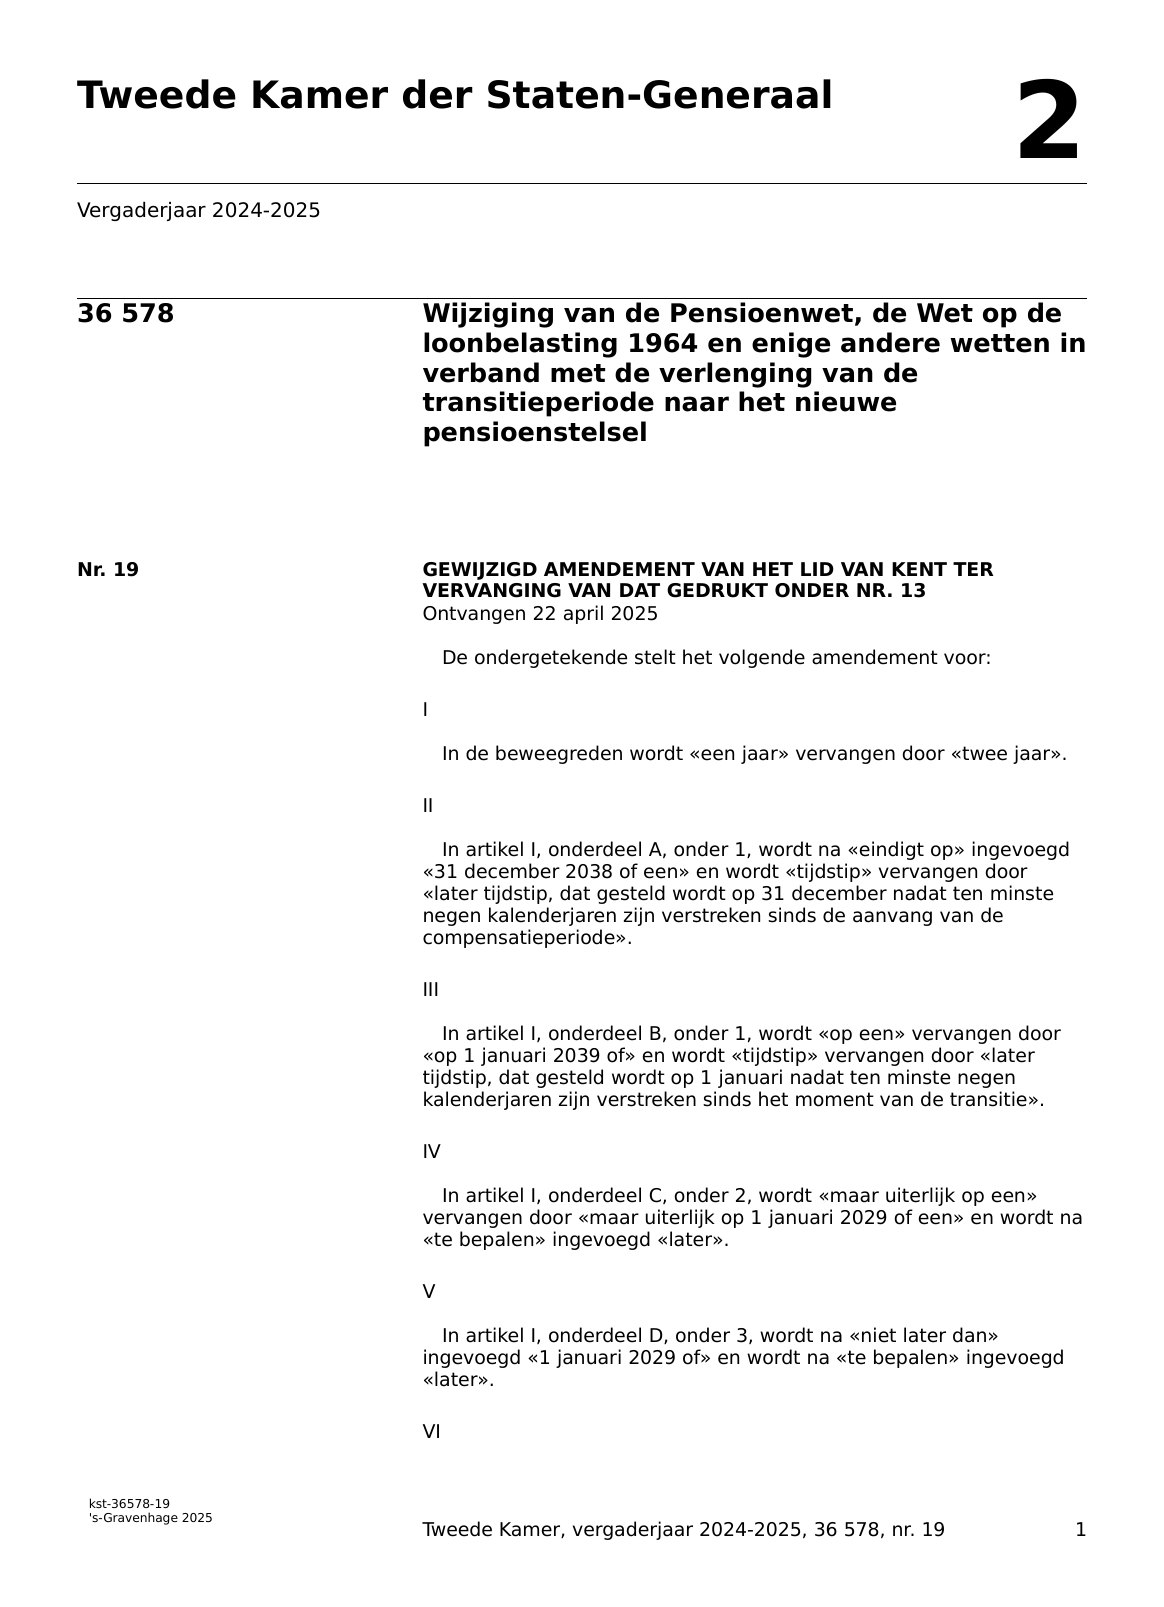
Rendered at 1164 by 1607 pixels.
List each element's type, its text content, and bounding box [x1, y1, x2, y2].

subtitle IV [422, 1141, 1087, 1163]
text In artikel I, onderdeel C, onder 2, wordt «maar uiterlijk op een» vervangen door «maar uiterlijk op 1 januari 2029 of een» en wordt na «te bepalen» ingevoegd «later». [422, 1185, 1087, 1251]
text In de beweegreden wordt «een jaar» vervangen door «twee jaar». [422, 743, 1087, 765]
subtitle I [422, 698, 1087, 721]
text In artikel I, onderdeel D, onder 3, wordt na «niet later dan» ingevoegd «1 januari 2029 of» en wordt na «te bepalen» ingevoegd «later». [422, 1325, 1087, 1391]
subtitle 36 578 Wijziging van de Pensioenwet, de Wet op de loonbelasting 1964 en enige andere wetten in verband met de verlenging van de transitieperiode naar het nieuwe pensioenstelsel [77, 299, 1087, 447]
text 's-Gravenhage 2025 [88, 1511, 323, 1525]
subtitle VI [422, 1421, 1087, 1443]
text kst-36578-19 [88, 1497, 323, 1511]
subtitle Nr. 19 GEWIJZIGD AMENDEMENT VAN HET LID VAN KENT TER VERVANGING VAN DAT GEDRUKT ONDER NR. 13 [77, 558, 1087, 602]
table_header 2 [886, 59, 1087, 183]
text In artikel I, onderdeel B, onder 1, wordt «op een» vervangen door «op 1 januari 2039 of» en wordt «tijdstip» vervangen door «later tijdstip, dat gesteld wordt op 1 januari nadat ten minste negen kalenderjaren zijn verstreken sinds het moment van de transitie». [422, 1023, 1087, 1111]
subtitle II [422, 795, 1087, 817]
table_header Tweede Kamer der Staten-Generaal [77, 59, 886, 183]
table_cell Vergaderjaar 2024-2025 [77, 184, 1087, 298]
subtitle III [422, 979, 1087, 1001]
text De ondergetekende stelt het volgende amendement voor: [422, 647, 1087, 668]
subtitle V [422, 1281, 1087, 1303]
text In artikel I, onderdeel A, onder 1, wordt na «eindigt op» ingevoegd «31 december 2038 of een» en wordt «tijdstip» vervangen door «later tijdstip, dat gesteld wordt op 31 december nadat ten minste negen kalenderjaren zijn verstreken sinds de aanvang van de compensatieperiode». [422, 839, 1087, 949]
text Ontvangen 22 april 2025 [422, 602, 1087, 624]
